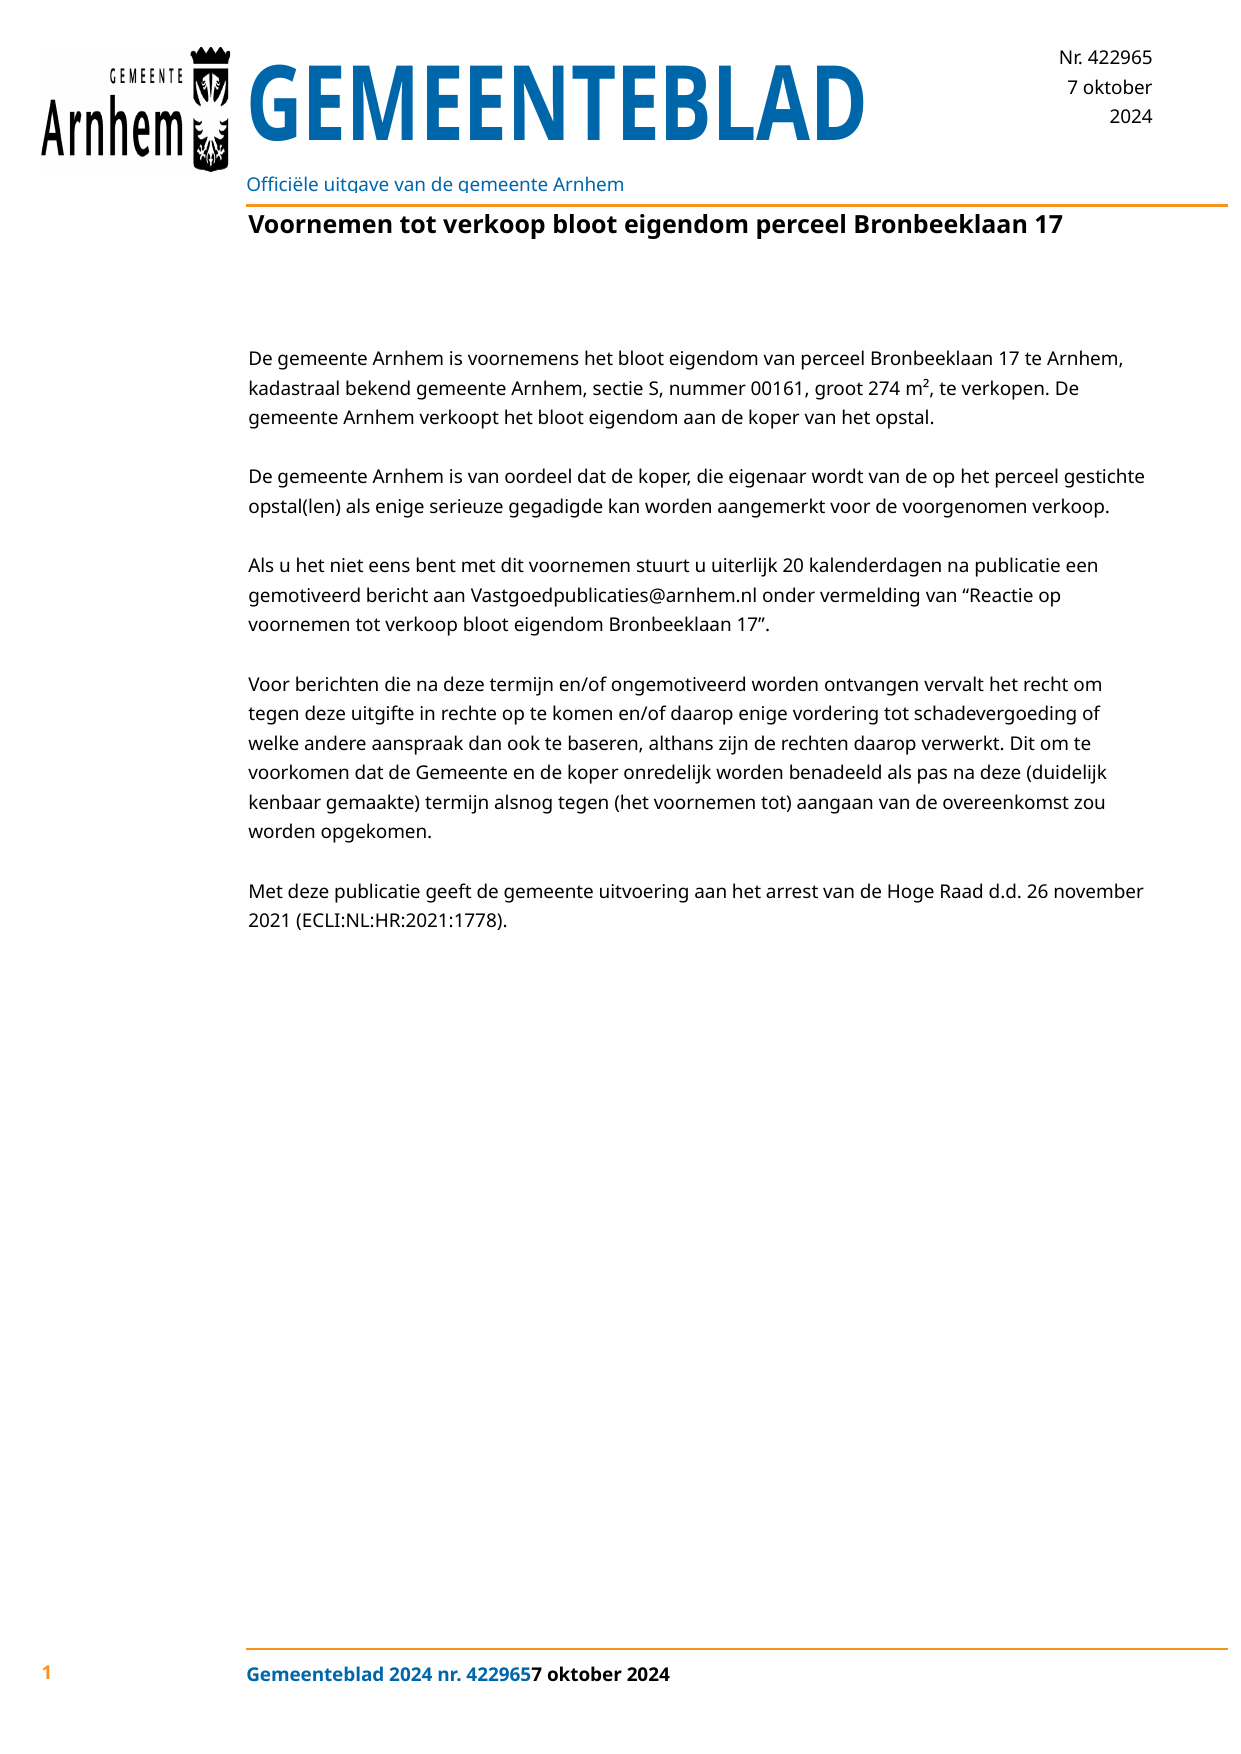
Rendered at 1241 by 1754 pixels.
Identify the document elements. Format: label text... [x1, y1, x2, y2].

text De gemeente Arnhem is voornemens het bloot eigendom van perceel Bronbeeklaan 17 te Arnhem, kadastraal bekend gemeente Arnhem, sectie S, nummer 00161, groot 274 m², te verkopen. De gemeente Arnhem verkoopt het bloot eigendom aan de koper van het opstal. [248, 345, 1152, 430]
picture [41, 47, 231, 172]
text Voor berichten die na deze termijn en/of ongemotiveerd worden ontvangen vervalt het recht om tegen deze uitgifte in rechte op te komen en/of daarop enige vordering tot schadevergoeding of welke andere aanspraak dan ook te baseren, althans zijn de rechten daarop verwerkt. Dit om te voorkomen dat de Gemeente en de koper onredelijk worden benadeeld als pas na deze (duidelijk kenbaar gemaakte) termijn alsnog tegen (het voornemen tot) aangaan van de overeenkomst zou worden opgekomen. [248, 671, 1152, 844]
text Als u het niet eens bent met dit voornemen stuurt u uiterlijk 20 kalenderdagen na publicatie een gemotiveerd bericht aan Vastgoedpublicaties@arnhem.nl onder vermelding van “Reactie op voornemen tot verkoop bloot eigendom Bronbeeklaan 17”. [248, 552, 1152, 637]
text Met deze publicatie geeft de gemeente uitvoering aan het arrest van de Hoge Raad d.d. 26 november 2021 (ECLI:NL:HR:2021:1778). [248, 878, 1152, 933]
text Voornemen tot verkoop bloot eigendom perceel Bronbeeklaan 17 [248, 207, 1152, 241]
text De gemeente Arnhem is van oordeel dat de koper, die eigenaar wordt van de op het perceel gestichte opstal(len) als enige serieuze gegadigde kan worden aangemerkt voor de voorgenomen verkoop. [248, 464, 1152, 519]
